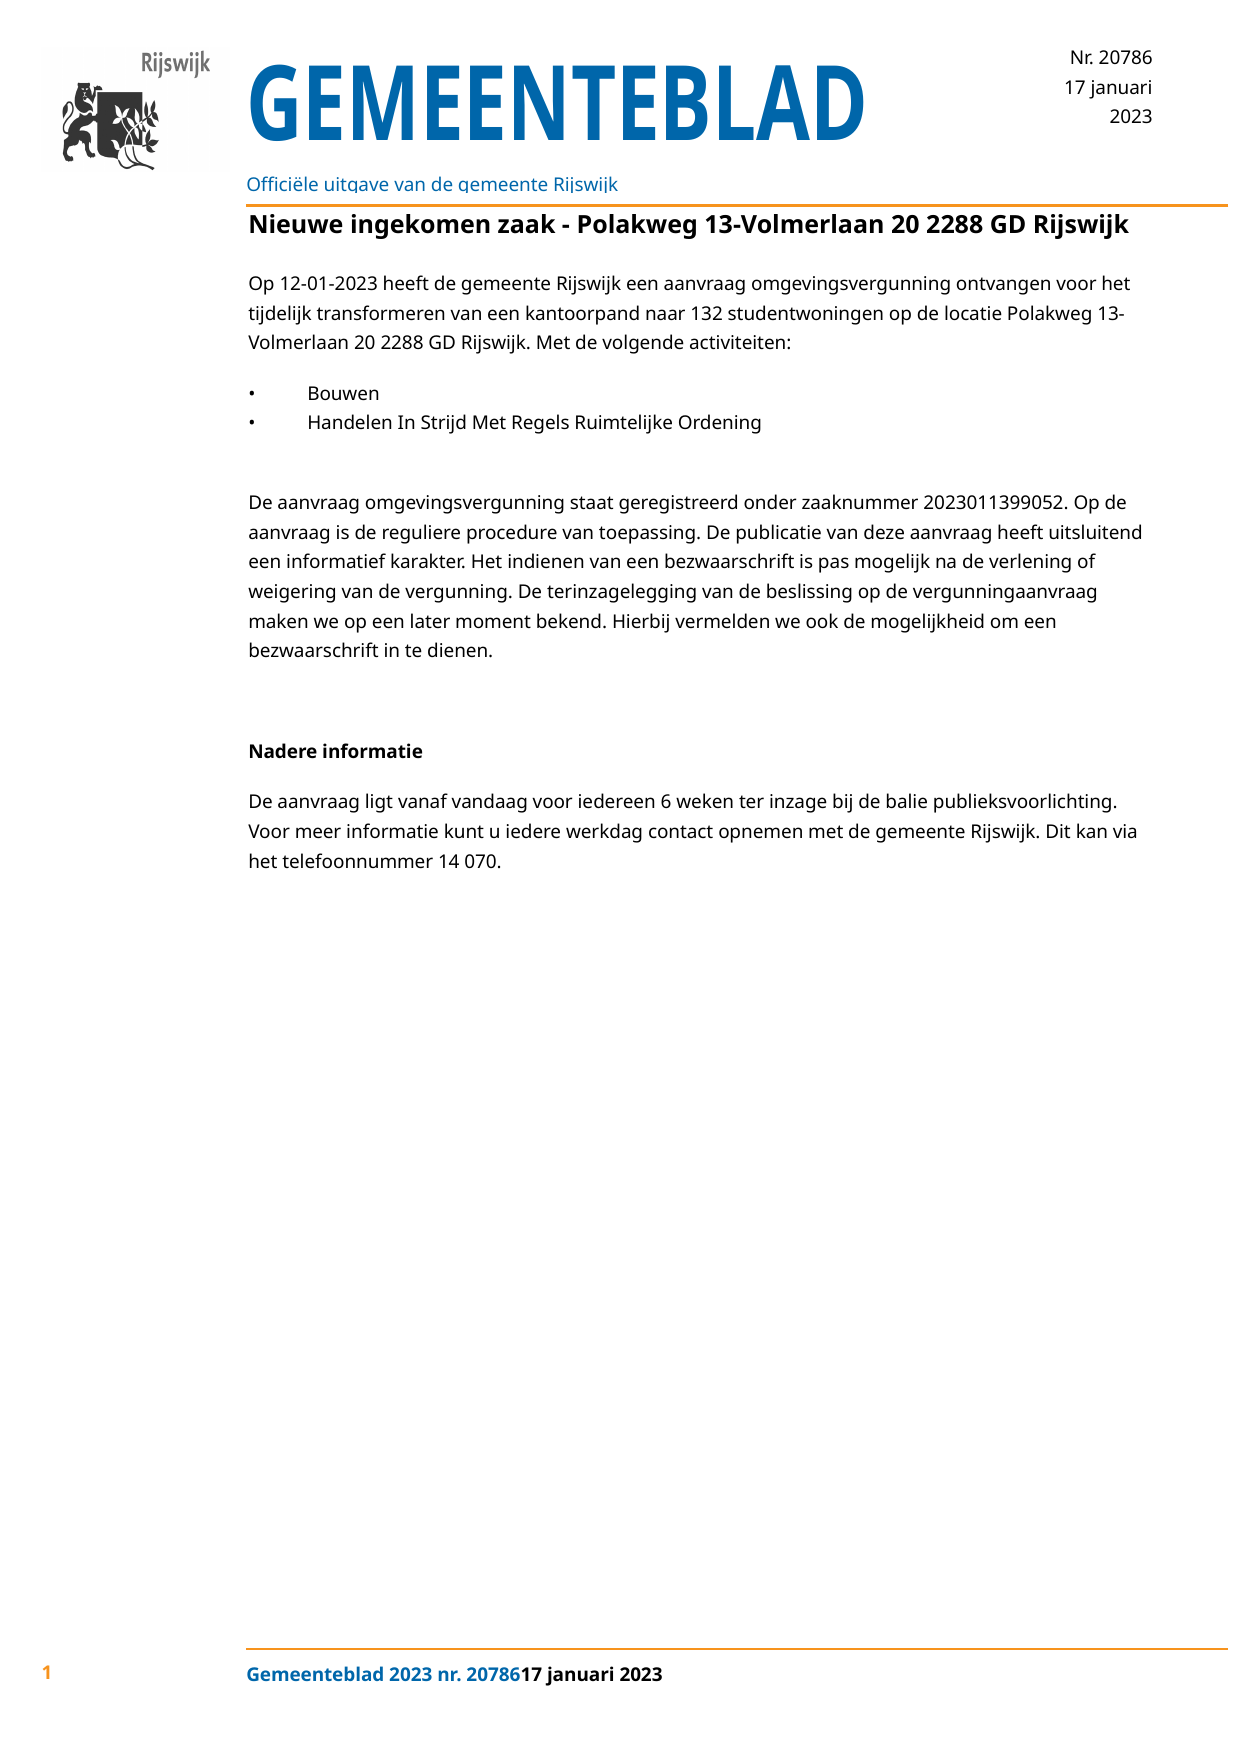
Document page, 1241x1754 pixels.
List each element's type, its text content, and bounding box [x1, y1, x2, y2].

text Nadere informatie [248, 738, 1152, 764]
text Op 12-01-2023 heeft de gemeente Rijswijk een aanvraag omgevingsvergunning ontvangen voor het tijdelijk transformeren van een kantoorpand naar 132 studentwoningen op de locatie Polakweg 13-Volmerlaan 20 2288 GD Rijswijk. Met de volgende activiteiten: [248, 270, 1152, 355]
text Nieuwe ingekomen zaak - Polakweg 13-Volmerlaan 20 2288 GD Rijswijk [248, 207, 1152, 241]
text De aanvraag ligt vanaf vandaag voor iedereen 6 weken ter inzage bij de balie publieksvoorlichting. Voor meer informatie kunt u iedere werkdag contact opnemen met de gemeente Rijswijk. Dit kan via het telefoonnummer 14 070. [248, 789, 1152, 873]
list Bouwen [248, 380, 1152, 406]
picture [41, 47, 231, 172]
text De aanvraag omgevingsvergunning staat geregistreerd onder zaaknummer 2023011399052. Op de aanvraag is de reguliere procedure van toepassing. De publicatie van deze aanvraag heeft uitsluitend een informatief karakter. Het indienen van een bezwaarschrift is pas mogelijk na de verlening of weigering van de vergunning. De terinzagelegging van de beslissing op de vergunningaanvraag maken we op een later moment bekend. Hierbij vermelden we ook de mogelijkheid om een bezwaarschrift in te dienen. [248, 489, 1152, 663]
list Handelen In Strijd Met Regels Ruimtelijke Ordening [248, 409, 1152, 435]
